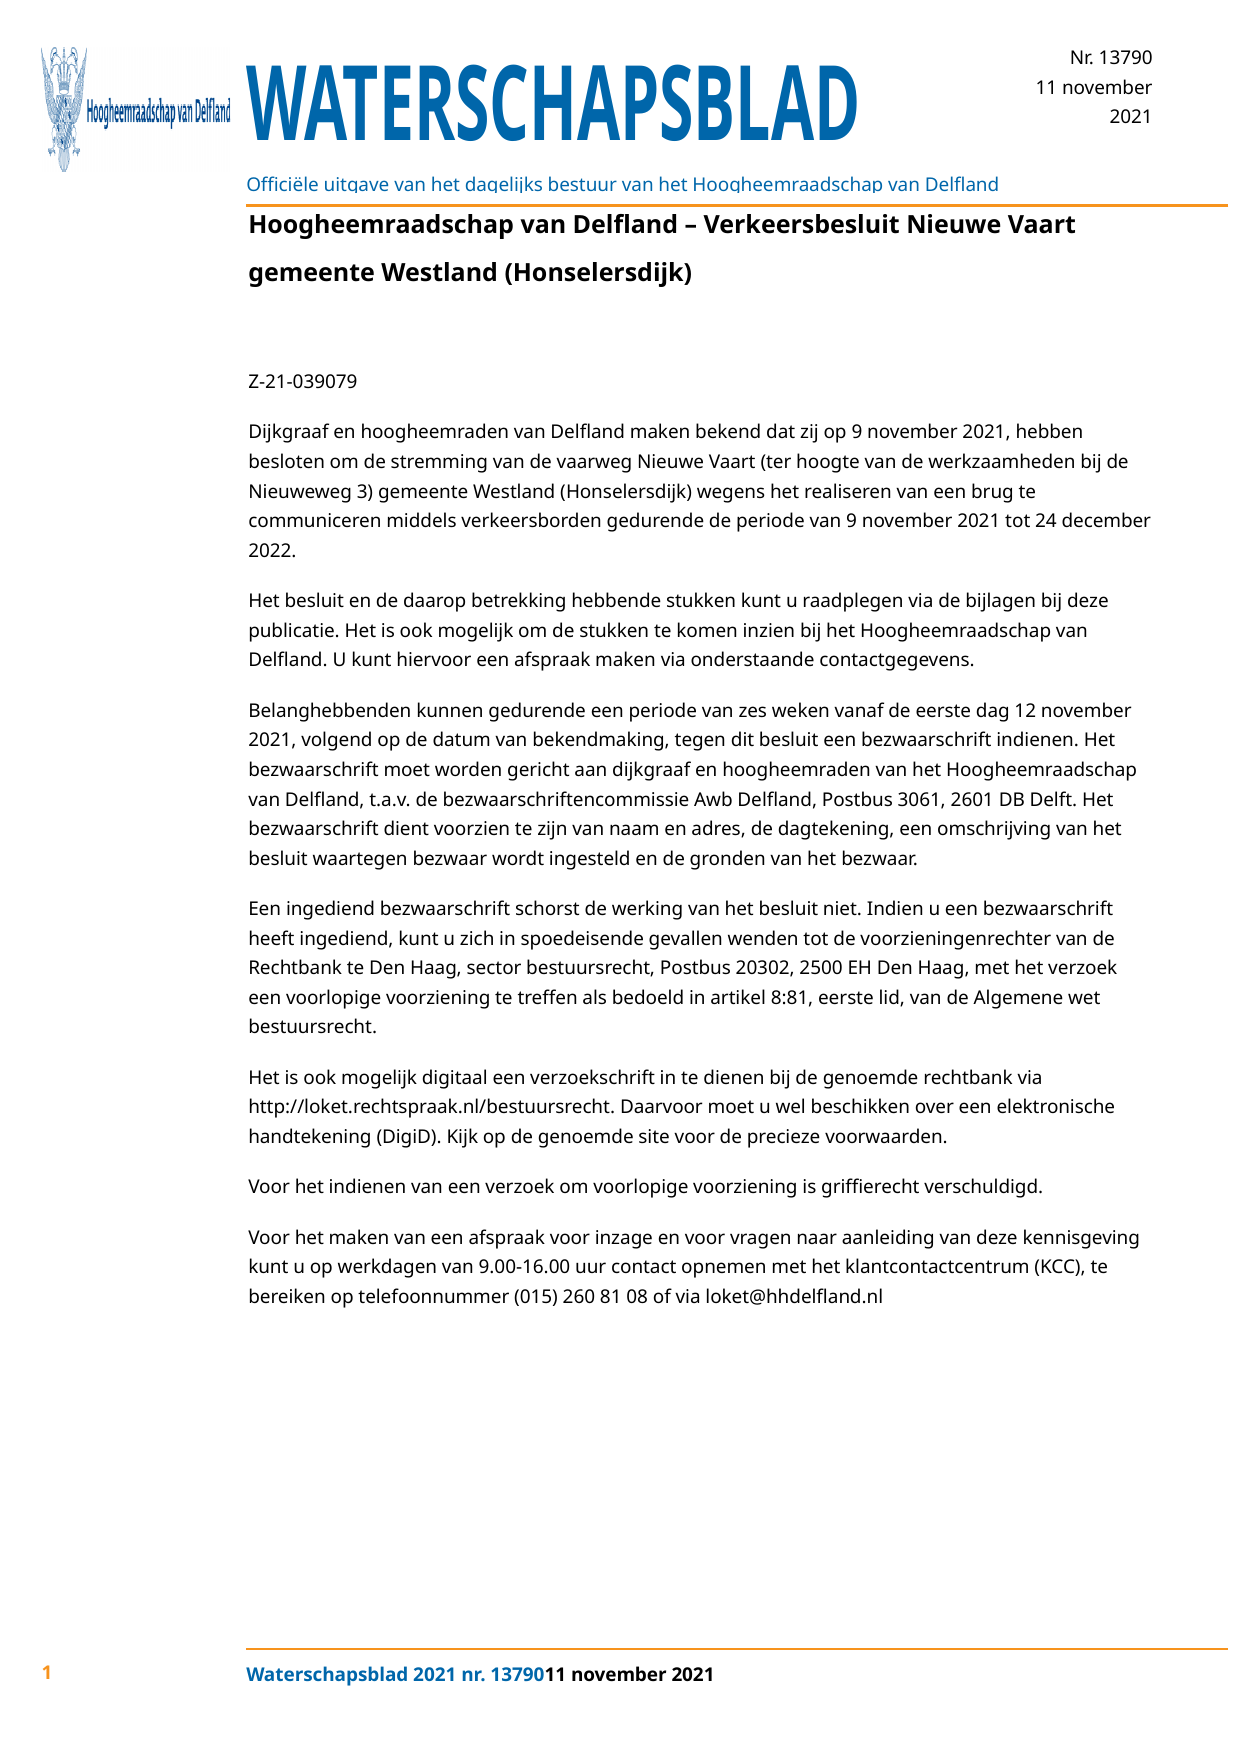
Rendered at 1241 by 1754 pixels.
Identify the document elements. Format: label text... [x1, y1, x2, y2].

text Z-21-039079 [248, 368, 1152, 394]
text Voor het maken van een afspraak voor inzage en voor vragen naar aanleiding van deze kennisgeving kunt u op werkdagen van 9.00-16.00 uur contact opnemen met het klantcontactcentrum (KCC), te bereiken op telefoonnummer (015) 260 81 08 of via loket@hhdelfland.nl [248, 1224, 1152, 1309]
picture [41, 47, 231, 172]
text Dijkgraaf en hoogheemraden van Delfland maken bekend dat zij op 9 november 2021, hebben besloten om de stremming van de vaarweg Nieuwe Vaart (ter hoogte van de werkzaamheden bij de Nieuweweg 3) gemeente Westland (Honselersdijk) wegens het realiseren van een brug te communiceren middels verkeersborden gedurende de periode van 9 november 2021 tot 24 december 2022. [248, 419, 1152, 563]
text Voor het indienen van een verzoek om voorlopige voorziening is griffierecht verschuldigd. [248, 1174, 1152, 1199]
text Een ingediend bezwaarschrift schorst de werking van het besluit niet. Indien u een bezwaarschrift heeft ingediend, kunt u zich in spoedeisende gevallen wenden tot de voorzieningenrechter van de Rechtbank te Den Haag, sector bestuursrecht, Postbus 20302, 2500 EH Den Haag, met het verzoek een voorlopige voorziening te treffen als bedoeld in artikel 8:81, eerste lid, van de Algemene wet bestuursrecht. [248, 895, 1152, 1039]
text Het besluit en de daarop betrekking hebbende stukken kunt u raadplegen via de bijlagen bij deze publicatie. Het is ook mogelijk om de stukken te komen inzien bij het Hoogheemraadschap van Delfland. U kunt hiervoor een afspraak maken via onderstaande contactgegevens. [248, 587, 1152, 672]
text Belanghebbenden kunnen gedurende een periode van zes weken vanaf de eerste dag 12 november 2021, volgend op de datum van bekendmaking, tegen dit besluit een bezwaarschrift indienen. Het bezwaarschrift moet worden gericht aan dijkgraaf en hoogheemraden van het Hoogheemraadschap van Delfland, t.a.v. de bezwaarschriftencommissie Awb Delfland, Postbus 3061, 2601 DB Delft. Het bezwaarschrift dient voorzien te zijn van naam en adres, de dagtekening, een omschrijving van het besluit waartegen bezwaar wordt ingesteld en de gronden van het bezwaar. [248, 697, 1152, 871]
text Hoogheemraadschap van Delfland – Verkeersbesluit Nieuwe Vaart gemeente Westland (Honselersdijk) [248, 207, 1152, 288]
text Het is ook mogelijk digitaal een verzoekschrift in te dienen bij de genoemde rechtbank via http://loket.rechtspraak.nl/bestuursrecht. Daarvoor moet u wel beschikken over een elektronische handtekening (DigiD). Kijk op de genoemde site voor de precieze voorwaarden. [248, 1064, 1152, 1149]
